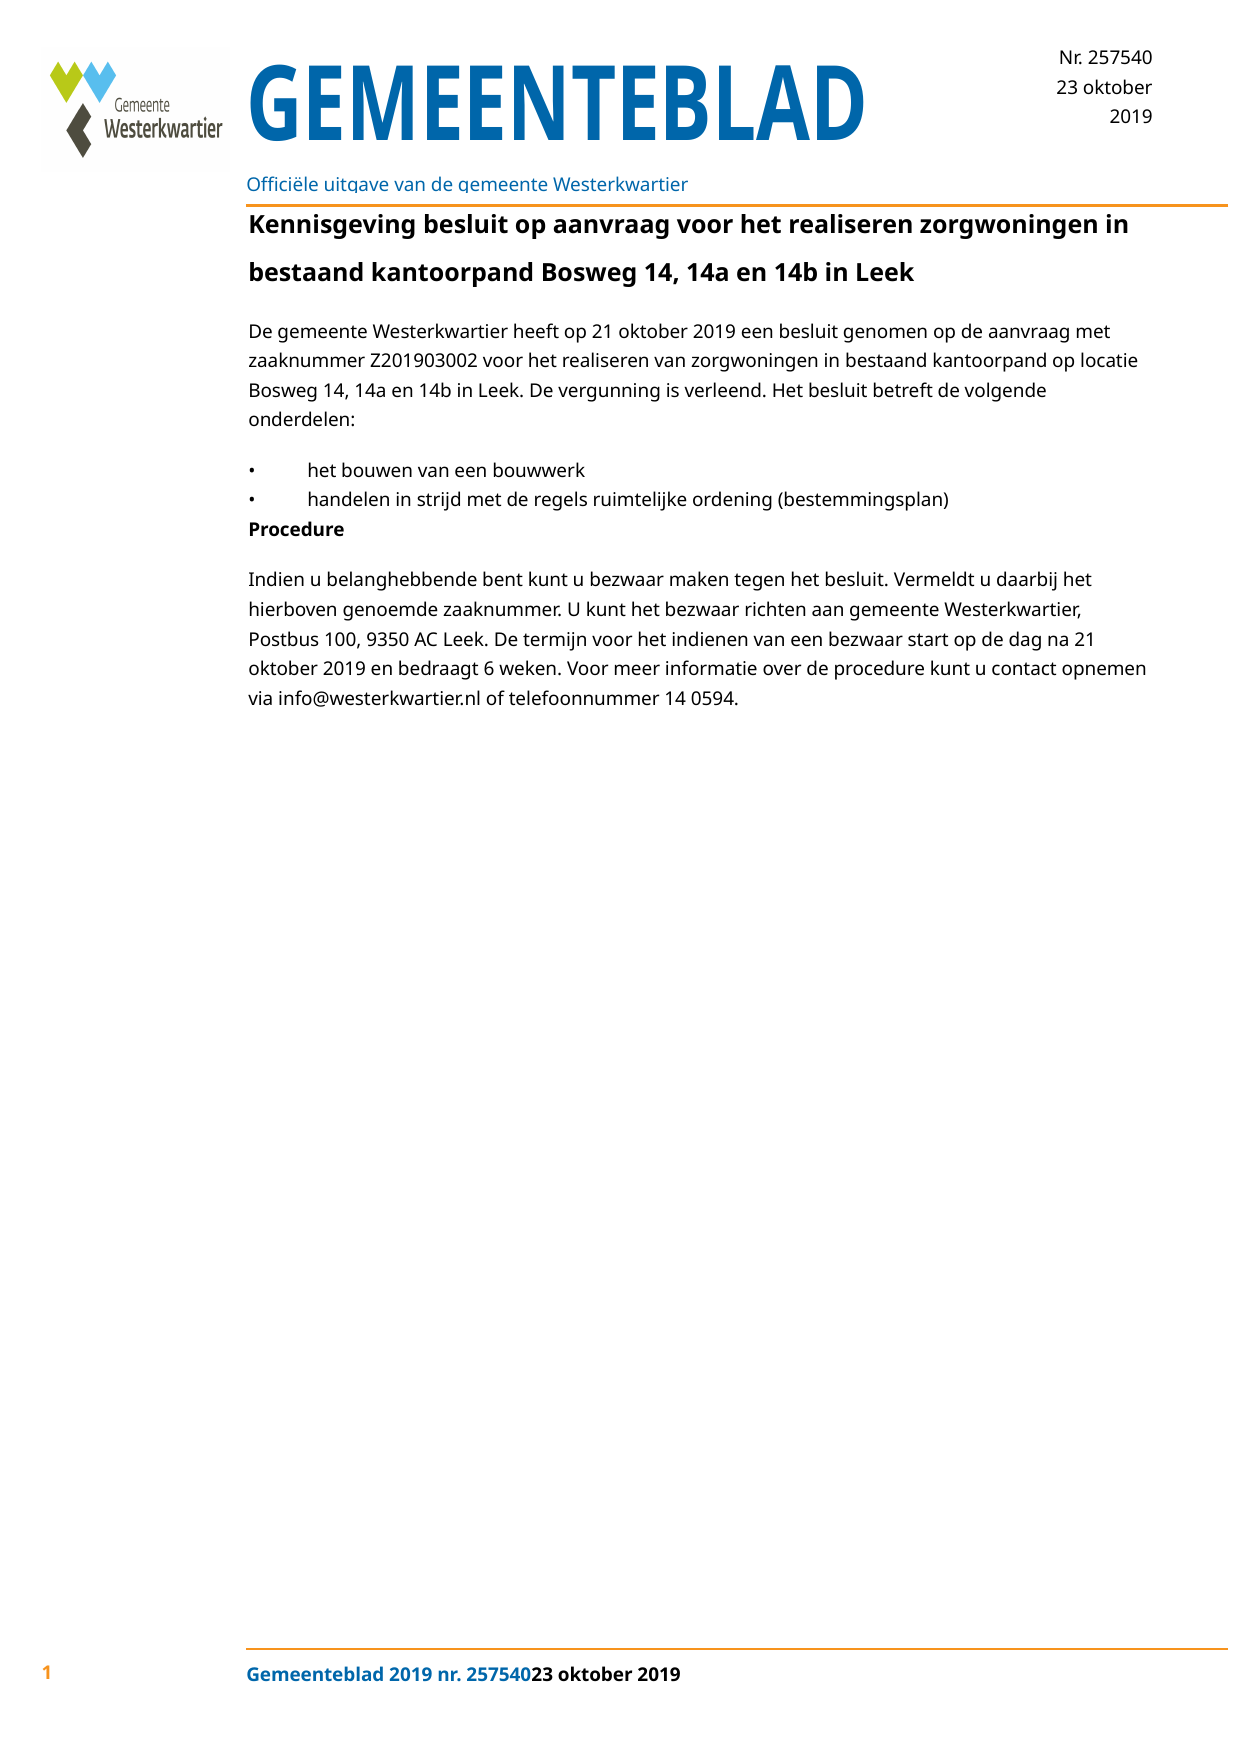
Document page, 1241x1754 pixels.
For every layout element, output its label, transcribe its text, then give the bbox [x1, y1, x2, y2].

picture [41, 47, 231, 172]
text Kennisgeving besluit op aanvraag voor het realiseren zorgwoningen in bestaand kantoorpand Bosweg 14, 14a en 14b in Leek [248, 207, 1152, 288]
list het bouwen van een bouwwerk [248, 457, 1152, 483]
text De gemeente Westerkwartier heeft op 21 oktober 2019 een besluit genomen op de aanvraag met zaaknummer Z201903002 voor het realiseren van zorgwoningen in bestaand kantoorpand op locatie Bosweg 14, 14a en 14b in Leek. De vergunning is verleend. Het besluit betreft de volgende onderdelen: [248, 318, 1152, 432]
list handelen in strijd met de regels ruimtelijke ordening (bestemmingsplan) [248, 487, 1152, 512]
text Indien u belanghebbende bent kunt u bezwaar maken tegen het besluit. Vermeldt u daarbij het hierboven genoemde zaaknummer. U kunt het bezwaar richten aan gemeente Westerkwartier, Postbus 100, 9350 AC Leek. De termijn voor het indienen van een bezwaar start op de dag na 21 oktober 2019 en bedraagt 6 weken. Voor meer informatie over de procedure kunt u contact opnemen via info@westerkwartier.nl of telefoonnummer 14 0594. [248, 567, 1152, 711]
text Procedure [248, 516, 1152, 542]
